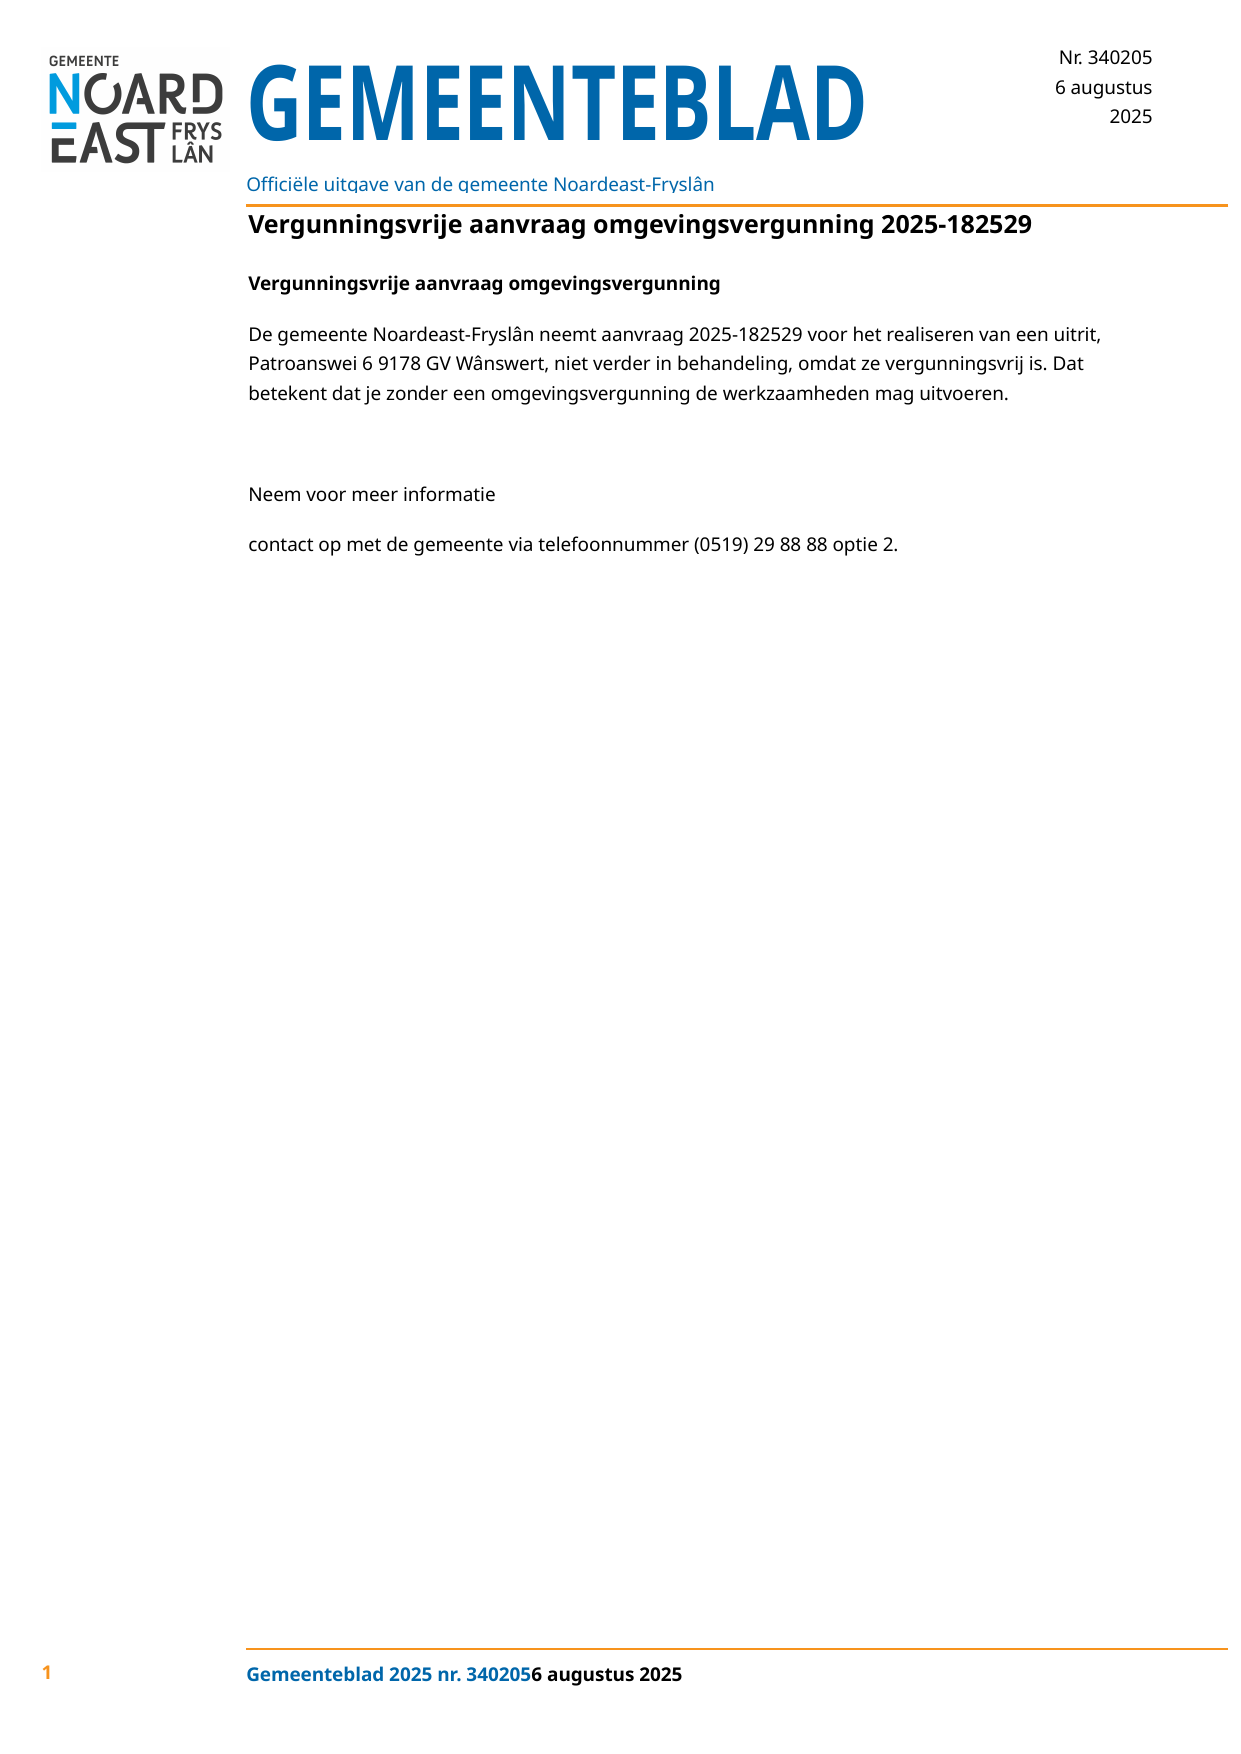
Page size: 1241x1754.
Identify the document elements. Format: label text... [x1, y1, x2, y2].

text contact op met de gemeente via telefoonnummer (0519) 29 88 88 optie 2. [248, 531, 1152, 557]
text De gemeente Noardeast-Fryslân neemt aanvraag 2025-182529 voor het realiseren van een uitrit, Patroanswei 6 9178 GV Wânswert, niet verder in behandeling, omdat ze vergunningsvrij is. Dat betekent dat je zonder een omgevingsvergunning de werkzaamheden mag uitvoeren. [248, 321, 1152, 406]
text Vergunningsvrije aanvraag omgevingsvergunning 2025-182529 [248, 207, 1152, 241]
picture [41, 47, 231, 172]
text Vergunningsvrije aanvraag omgevingsvergunning [248, 270, 1152, 296]
text Neem voor meer informatie [248, 481, 1152, 506]
